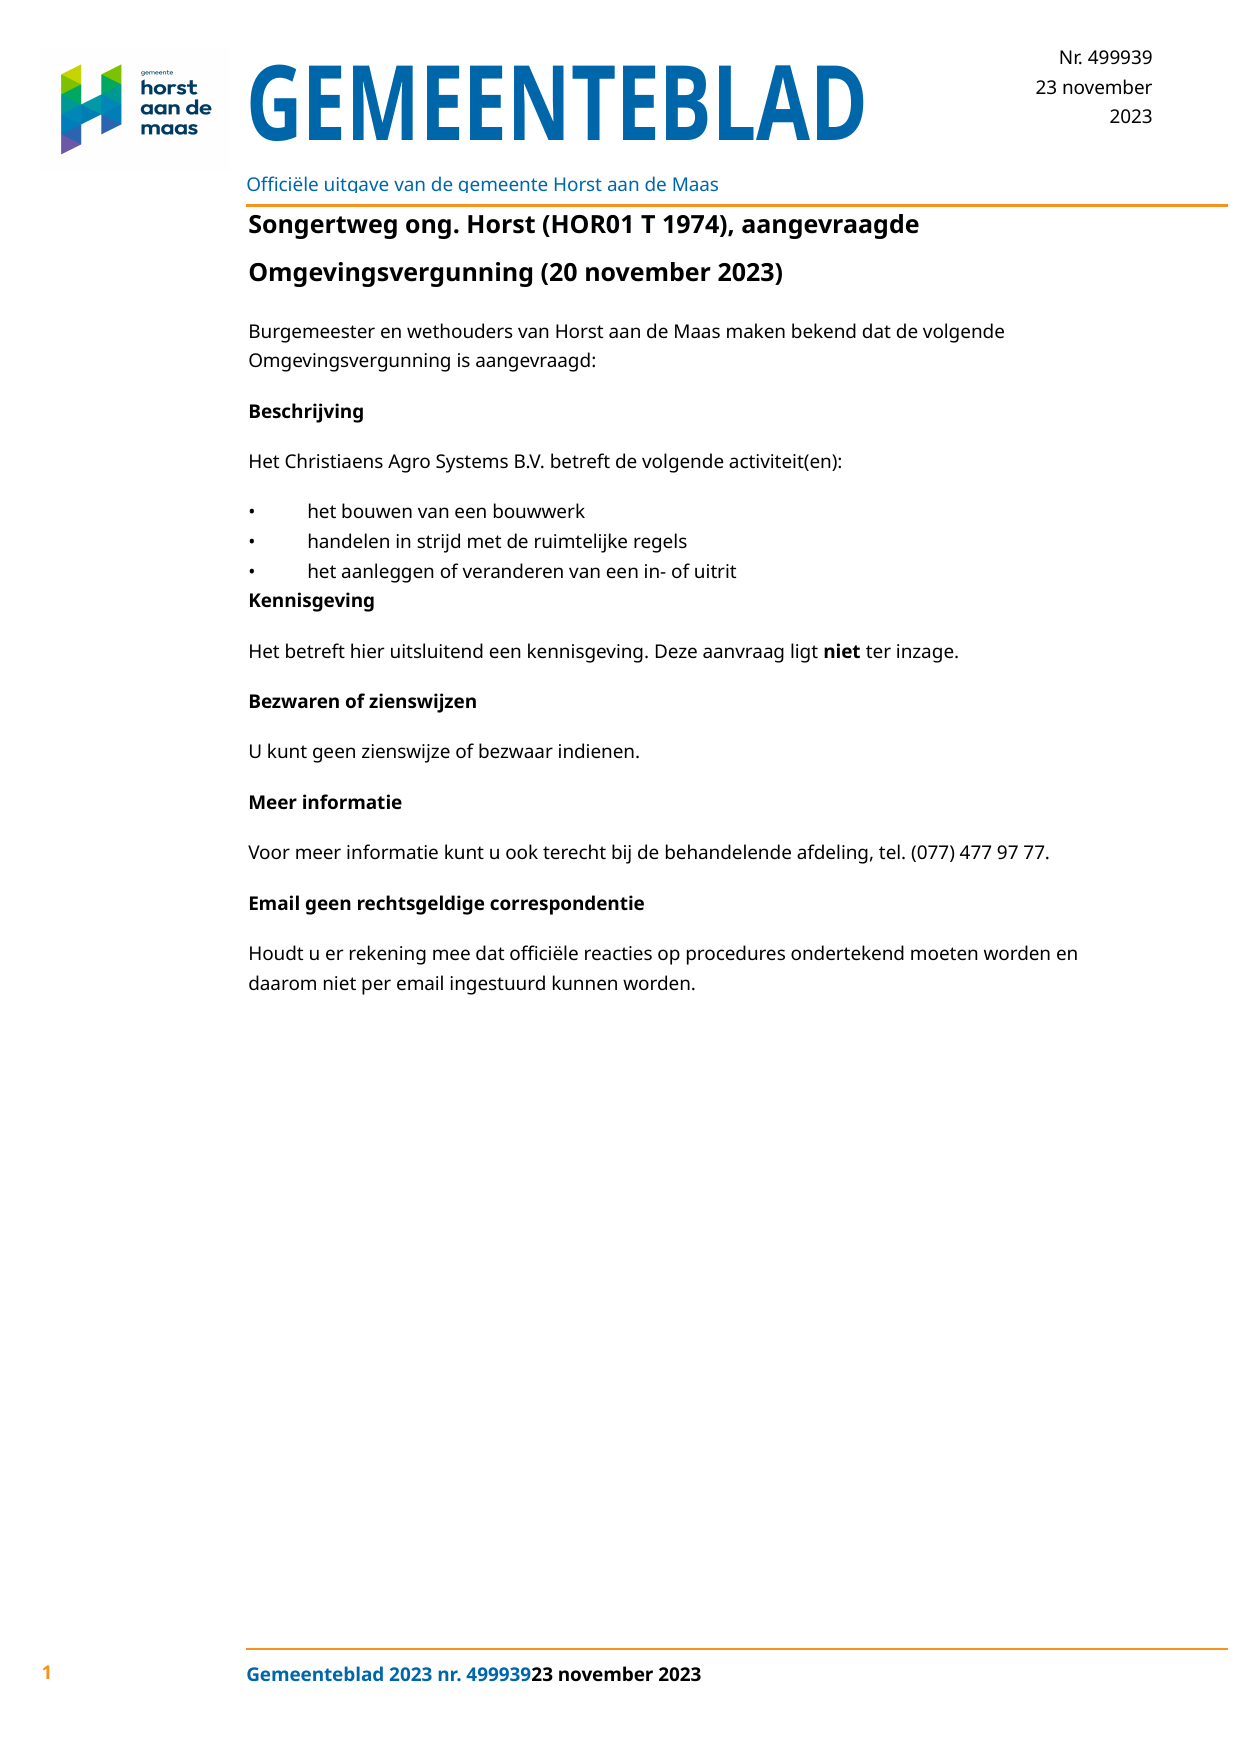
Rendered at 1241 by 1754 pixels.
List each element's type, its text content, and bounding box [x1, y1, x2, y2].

text Burgemeester en wethouders van Horst aan de Maas maken bekend dat de volgende Omgevingsvergunning is aangevraagd: [248, 318, 1152, 373]
text Beschrijving [248, 398, 1152, 424]
text Het Christiaens Agro Systems B.V. betreft de volgende activiteit(en): [248, 448, 1152, 474]
text Songertweg ong. Horst (HOR01 T 1974), aangevraagde Omgevingsvergunning (20 november 2023) [248, 207, 1152, 288]
text U kunt geen zienswijze of bezwaar indienen. [248, 739, 1152, 764]
text Meer informatie [248, 789, 1152, 815]
picture [41, 47, 231, 172]
list het aanleggen of veranderen van een in- of uitrit [248, 558, 1152, 584]
list handelen in strijd met de ruimtelijke regels [248, 528, 1152, 554]
text Bezwaren of zienswijzen [248, 688, 1152, 714]
list het bouwen van een bouwwerk [248, 499, 1152, 524]
text Kennisgeving [248, 587, 1152, 613]
text Email geen rechtsgeldige correspondentie [248, 890, 1152, 916]
text Voor meer informatie kunt u ook terecht bij de behandelende afdeling, tel. (077) 477 97 77. [248, 839, 1152, 865]
text Het betreft hier uitsluitend een kennisgeving. Deze aanvraag ligt niet ter inzage. [248, 638, 1152, 664]
text Houdt u er rekening mee dat officiële reacties op procedures ondertekend moeten worden en daarom niet per email ingestuurd kunnen worden. [248, 940, 1152, 996]
